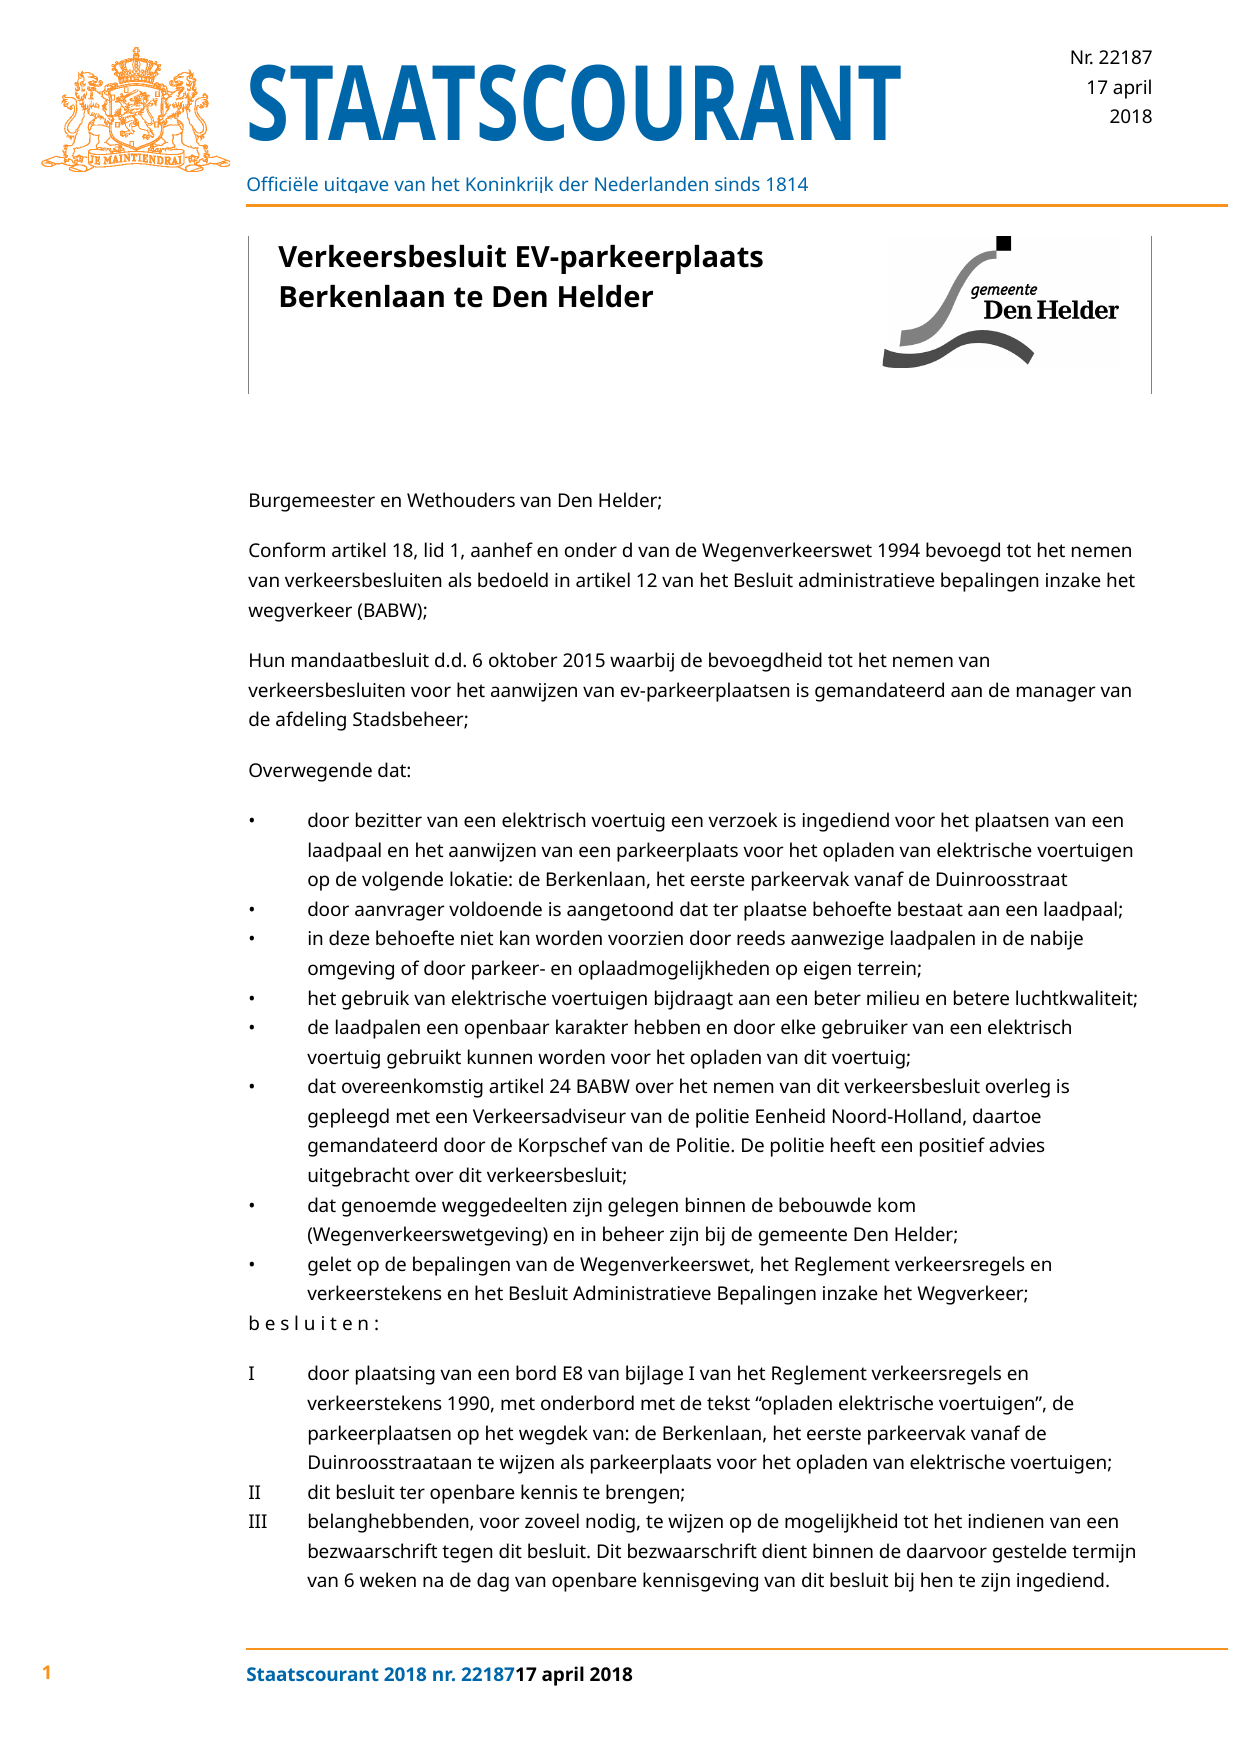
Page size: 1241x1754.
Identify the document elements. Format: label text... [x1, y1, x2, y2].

text Hun mandaatbesluit d.d. 6 oktober 2015 waarbij de bevoegdheid tot het nemen van verkeersbesluiten voor het aanwijzen van ev-parkeerplaatsen is gemandateerd aan de manager van de afdeling Stadsbeheer; [248, 647, 1152, 732]
picture [41, 47, 231, 172]
text Burgemeester en Wethouders van Den Helder; [248, 487, 1152, 513]
picture [882, 236, 1119, 368]
list door bezitter van een elektrisch voertuig een verzoek is ingediend voor het plaatsen van een laadpaal en het aanwijzen van een parkeerplaats voor het opladen van elektrische voertuigen op de volgende lokatie: de Berkenlaan, het eerste parkeervak vanaf de Duinroosstraat [248, 807, 1152, 892]
list in deze behoefte niet kan worden voorzien door reeds aanwezige laadpalen in de nabije omgeving of door parkeer- en oplaadmogelijkheden op eigen terrein; [248, 926, 1152, 981]
list dat overeenkomstig artikel 24 BABW over het nemen van dit verkeersbesluit overleg is gepleegd met een Verkeersadviseur van de politie Eenheid Noord-Holland, daartoe gemandateerd door de Korpschef van de Politie. De politie heeft een positief advies uitgebracht over dit verkeersbesluit; [248, 1073, 1152, 1188]
text Conform artikel 18, lid 1, aanhef en onder d van de Wegenverkeerswet 1994 bevoegd tot het nemen van verkeersbesluiten als bedoeld in artikel 12 van het Besluit administratieve bepalingen inzake het wegverkeer (BABW); [248, 538, 1152, 622]
list dat genoemde weggedeelten zijn gelegen binnen de bebouwde kom (Wegenverkeerswetgeving) en in beheer zijn bij de gemeente Den Helder; [248, 1192, 1152, 1247]
list door plaatsing van een bord E8 van bijlage I van het Reglement verkeersregels en verkeerstekens 1990, met onderbord met de tekst “opladen elektrische voertuigen”, de parkeerplaatsen op het wegdek van: de Berkenlaan, het eerste parkeervak vanaf de Duinroosstraataan te wijzen als parkeerplaats voor het opladen van elektrische voertuigen; [248, 1361, 1152, 1475]
table_header [850, 236, 1151, 394]
list door aanvrager voldoende is aangetoond dat ter plaatse behoefte bestaat aan een laadpaal; [248, 896, 1152, 922]
text Overwegende dat: [248, 757, 1152, 782]
list belanghebbenden, voor zoveel nodig, te wijzen op de mogelijkheid tot het indienen van een bezwaarschrift tegen dit besluit. Dit bezwaarschrift dient binnen de daarvoor gestelde termijn van 6 weken na de dag van openbare kennisgeving van dit besluit bij hen te zijn ingediend. [248, 1508, 1152, 1593]
text b e s l u i t e n : [248, 1310, 1152, 1336]
table_header Verkeersbesluit EV-parkeerplaats Berkenlaan te Den Helder [249, 236, 850, 394]
list gelet op de bepalingen van de Wegenverkeerswet, het Reglement verkeersregels en verkeerstekens en het Besluit Administratieve Bepalingen inzake het Wegverkeer; [248, 1251, 1152, 1306]
list het gebruik van elektrische voertuigen bijdraagt aan een beter milieu en betere luchtkwaliteit; [248, 985, 1152, 1010]
list dit besluit ter openbare kennis te brengen; [248, 1479, 1152, 1504]
list de laadpalen een openbaar karakter hebben en door elke gebruiker van een elektrisch voertuig gebruikt kunnen worden voor het opladen van dit voertuig; [248, 1014, 1152, 1069]
